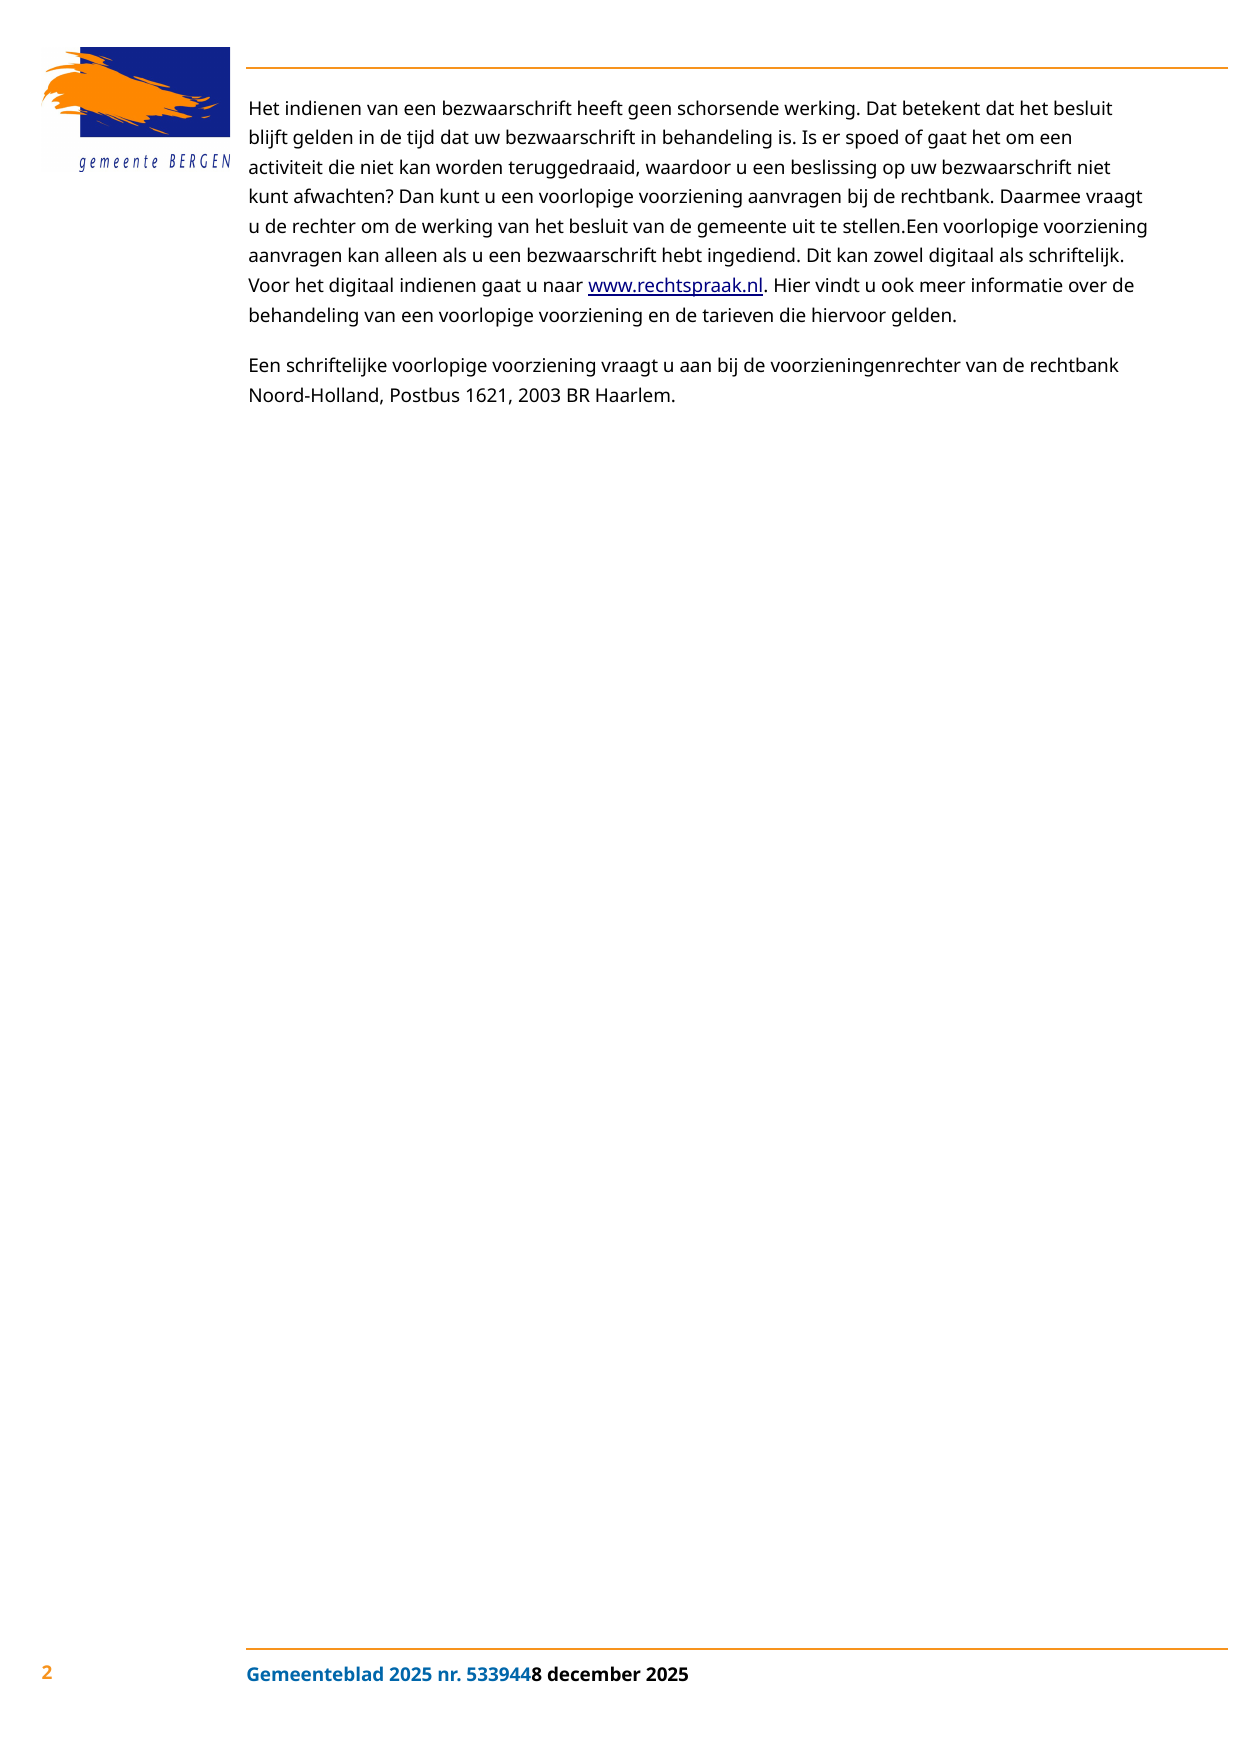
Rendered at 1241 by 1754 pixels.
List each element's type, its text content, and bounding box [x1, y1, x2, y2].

picture [41, 47, 231, 172]
text Een schriftelijke voorlopige voorziening vraagt u aan bij de voorzieningenrechter van de rechtbank Noord-Holland, Postbus 1621, 2003 BR Haarlem. [248, 352, 1152, 408]
text Het indienen van een bezwaarschrift heeft geen schorsende werking. Dat betekent dat het besluit blijft gelden in de tijd dat uw bezwaarschrift in behandeling is. Is er spoed of gaat het om een activiteit die niet kan worden teruggedraaid, waardoor u een beslissing op uw bezwaarschrift niet kunt afwachten? Dan kunt u een voorlopige voorziening aanvragen bij de rechtbank. Daarmee vraagt u de rechter om de werking van het besluit van de gemeente uit te stellen.Een voorlopige voorziening aanvragen kan alleen als u een bezwaarschrift hebt ingediend. Dit kan zowel digitaal als schriftelijk. Voor het digitaal indienen gaat u naar www.rechtspraak.nl. Hier vindt u ook meer informatie over de behandeling van een voorlopige voorziening en de tarieven die hiervoor gelden. [248, 95, 1152, 328]
